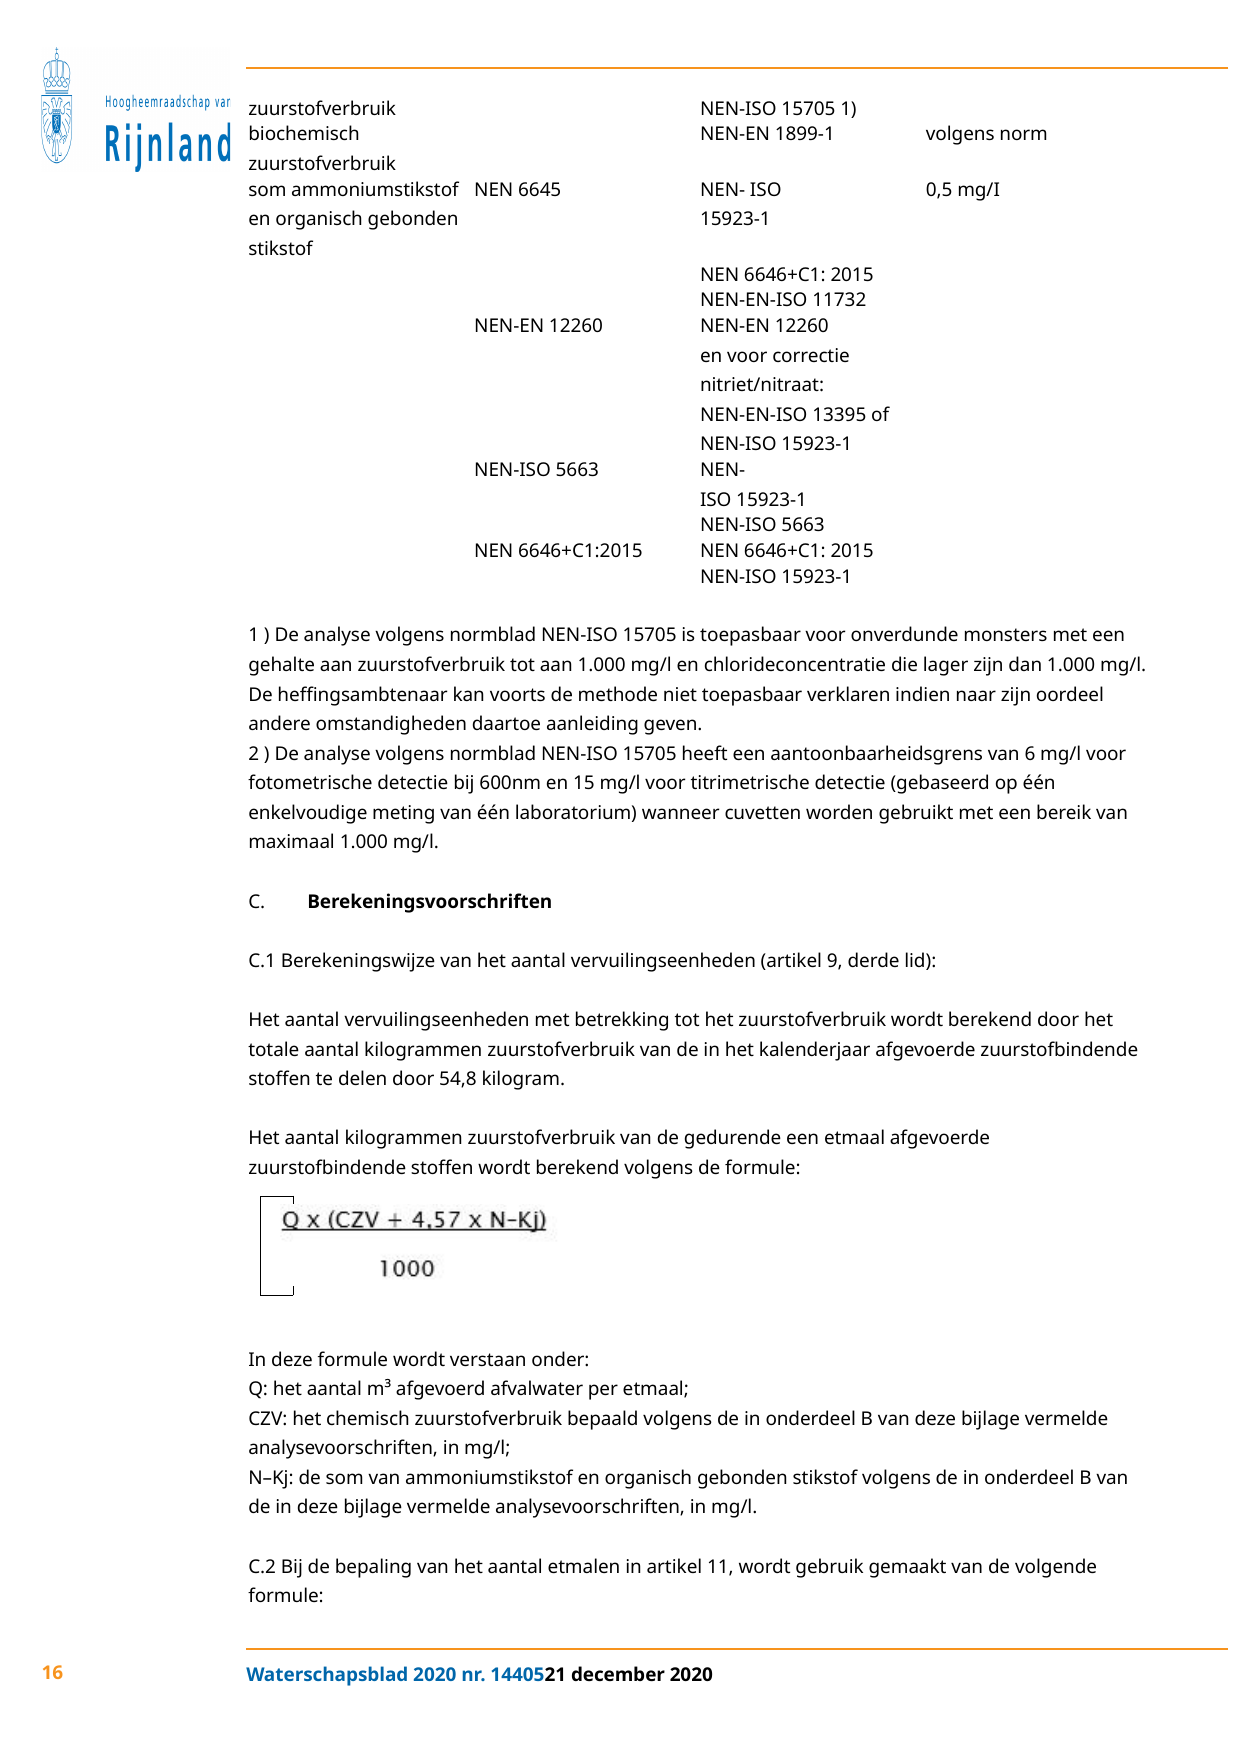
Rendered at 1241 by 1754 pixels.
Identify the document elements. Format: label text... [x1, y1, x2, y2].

table_cell [926, 537, 1152, 563]
table_cell NEN 6646+C1:2015 [474, 537, 700, 563]
table_cell [474, 261, 700, 286]
text 2 ) De analyse volgens normblad NEN-ISO 15705 heeft een aantoonbaarheidsgrens van 6 mg/l voor fotometrische detectie bij 600nm en 15 mg/l voor titrimetrische detectie (gebaseerd op één enkelvoudige meting van één laboratorium) wanneer cuvetten worden gebruikt met een bereik van maximaal 1.000 mg/l. [248, 740, 1152, 854]
table_cell som ammoniumstikstof en organisch gebonden stikstof [248, 176, 474, 261]
table_cell NEN 6645 [474, 176, 700, 261]
table_cell zuurstofverbruik [248, 95, 474, 121]
text CZV: het chemisch zuurstofverbruik bepaald volgens de in onderdeel B van deze bijlage vermelde analysevoorschriften, in mg/l; [248, 1405, 1152, 1460]
table_cell NEN-EN-ISO 11732 [700, 286, 926, 312]
table_cell volgens norm [926, 121, 1152, 176]
table_cell [926, 312, 1152, 456]
table_cell biochemisch zuurstofverbruik [248, 121, 474, 176]
table_cell [926, 261, 1152, 286]
text 1 ) De analyse volgens normblad NEN-ISO 15705 is toepasbaar voor onverdunde monsters met een gehalte aan zuurstofverbruik tot aan 1.000 mg/l en chlorideconcentratie die lager zijn dan 1.000 mg/l. De heffingsambtenaar kan voorts de methode niet toepasbaar verklaren indien naar zijn oordeel andere omstandigheden daartoe aanleiding geven. [248, 622, 1152, 736]
table_cell NEN-EN 12260 [474, 312, 700, 456]
table_cell [248, 512, 474, 537]
text formule: [248, 1582, 1152, 1608]
table_cell NEN-ISO 15705 1) [700, 95, 926, 121]
table_cell NEN- ISO 15923-1 [700, 176, 926, 261]
table_cell NEN 6646+C1: 2015 [700, 261, 926, 286]
text In deze formule wordt verstaan onder: [248, 1346, 1152, 1372]
table_cell [248, 456, 474, 512]
table_cell [474, 286, 700, 312]
table_cell [926, 286, 1152, 312]
table_cell [926, 95, 1152, 121]
table_cell [926, 563, 1152, 589]
list Berekeningsvoorschriften [248, 888, 1152, 913]
table_cell NEN 6646+C1: 2015 [700, 537, 926, 563]
table_cell NEN-EN 12260 en voor correctie nitriet/nitraat: NEN-EN-ISO 13395 of NEN-ISO 15923-1 [700, 312, 926, 456]
text C.1 Berekeningswijze van het aantal vervuilingseenheden (artikel 9, derde lid): [248, 947, 1152, 973]
table_cell [474, 563, 700, 589]
table_cell [926, 512, 1152, 537]
text Het aantal kilogrammen zuurstofverbruik van de gedurende een etmaal afgevoerde zuurstofbindende stoffen wordt berekend volgens de formule: [248, 1124, 1152, 1180]
picture [268, 1204, 562, 1286]
table_cell NEN-EN 1899-1 [700, 121, 926, 176]
text Q: het aantal m³ afgevoerd afvalwater per etmaal; [248, 1375, 1152, 1401]
text Het aantal vervuilingseenheden met betrekking tot het zuurstofverbruik wordt berekend door het totale aantal kilogrammen zuurstofverbruik van de in het kalenderjaar afgevoerde zuurstofbindende stoffen te delen door 54,8 kilogram. [248, 1006, 1152, 1091]
table_cell NEN-ISO 5663 [700, 512, 926, 537]
table_cell NEN- ISO 15923-1 [700, 456, 926, 512]
table_cell [248, 312, 474, 456]
picture [41, 47, 231, 172]
table_cell [926, 456, 1152, 512]
table_cell 0,5 mg/I [926, 176, 1152, 261]
table_cell [474, 121, 700, 176]
text C.2 Bij de bepaling van het aantal etmalen in artikel 11, wordt gebruik gemaakt van de volgende [248, 1553, 1152, 1579]
table_cell NEN-ISO 5663 [474, 456, 700, 512]
table_cell [248, 563, 474, 589]
table_cell [248, 286, 474, 312]
table_cell [474, 95, 700, 121]
table_cell [248, 261, 474, 286]
text N–Kj: de som van ammoniumstikstof en organisch gebonden stikstof volgens de in onderdeel B van de in deze bijlage vermelde analysevoorschriften, in mg/l. [248, 1464, 1152, 1519]
table_cell [248, 537, 474, 563]
table_cell [474, 512, 700, 537]
table_cell NEN-ISO 15923-1 [700, 563, 926, 589]
